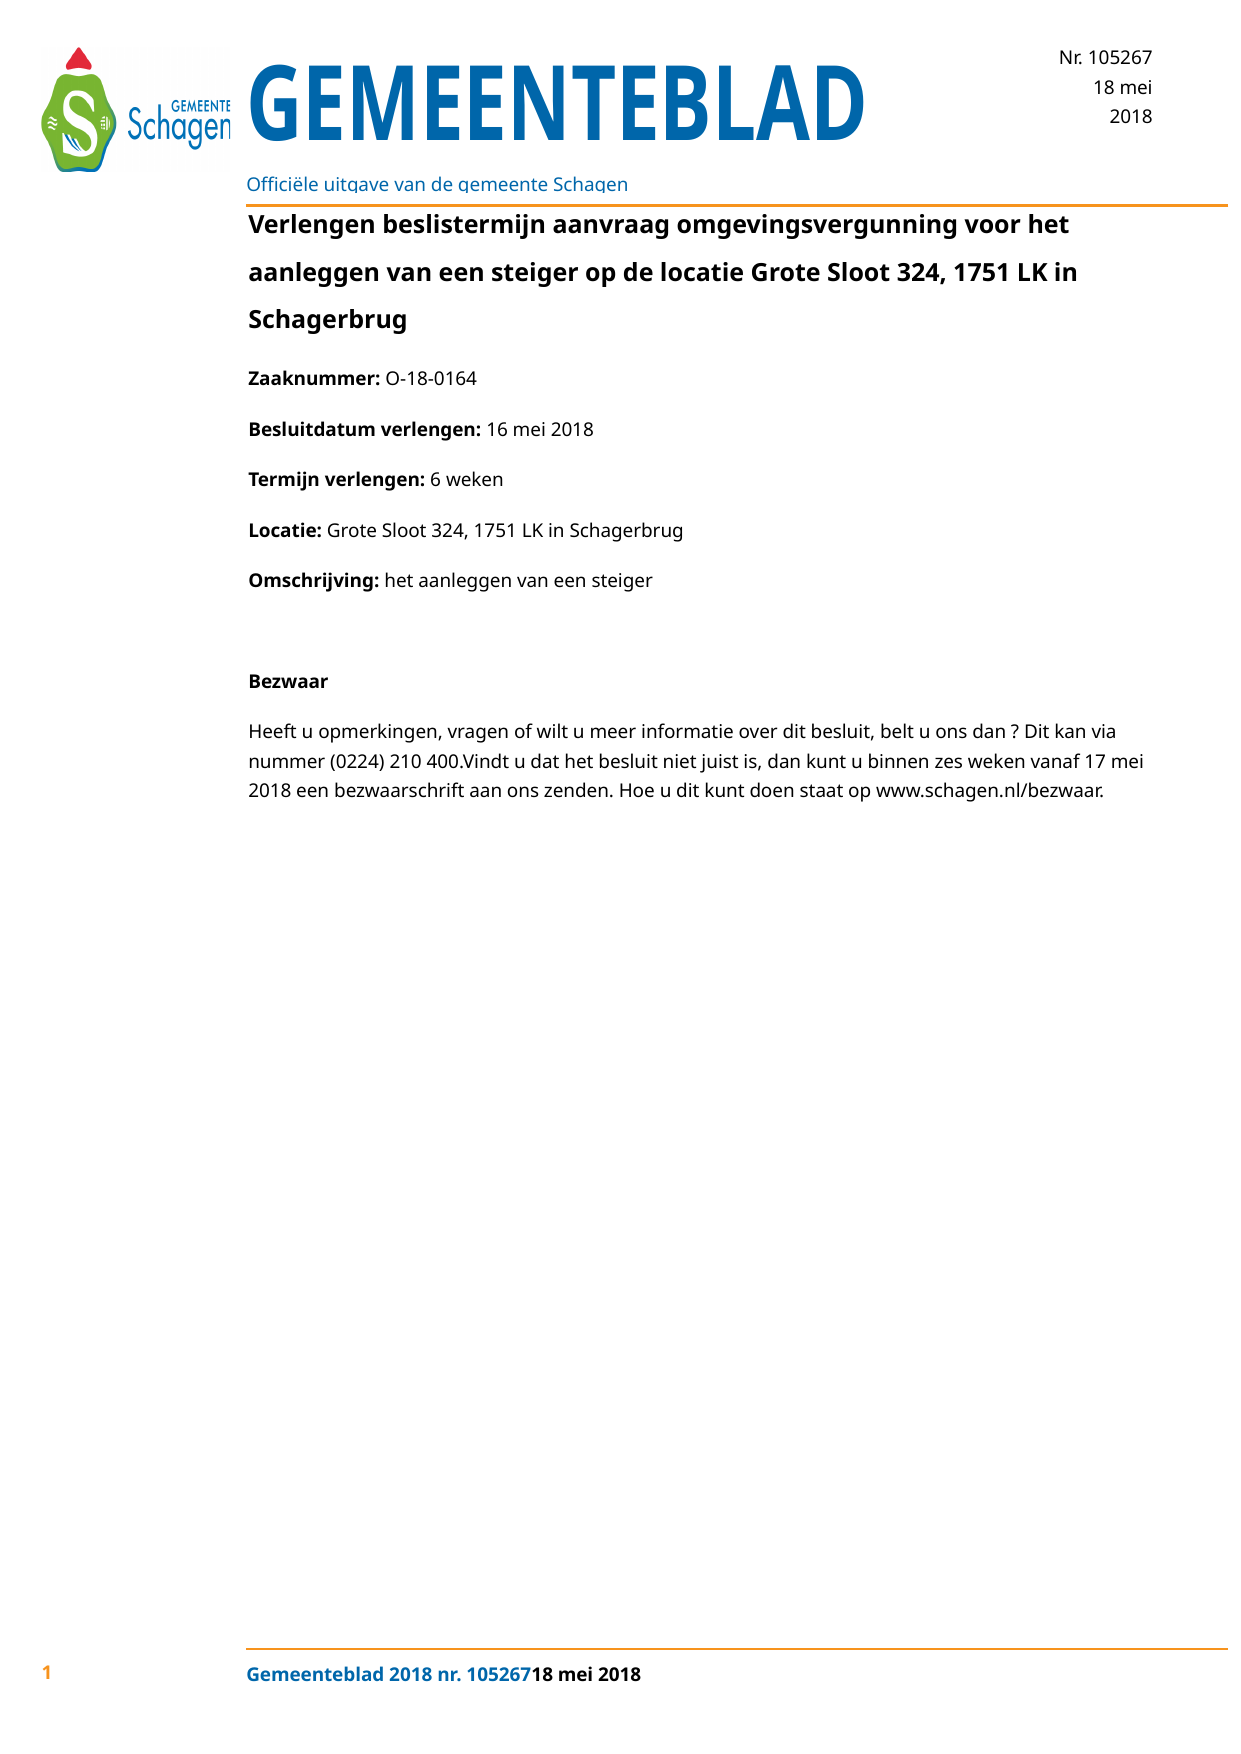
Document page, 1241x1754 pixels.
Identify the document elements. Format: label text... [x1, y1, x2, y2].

text Bezwaar [248, 668, 1152, 694]
picture [41, 47, 231, 172]
text Zaaknummer: O-18-0164 [248, 366, 1152, 391]
text Heeft u opmerkingen, vragen of wilt u meer informatie over dit besluit, belt u ons dan ? Dit kan via nummer (0224) 210 400.Vindt u dat het besluit niet juist is, dan kunt u binnen zes weken vanaf 17 mei 2018 een bezwaarschrift aan ons zenden. Hoe u dit kunt doen staat op www.schagen.nl/bezwaar. [248, 718, 1152, 803]
text Besluitdatum verlengen: 16 mei 2018 [248, 416, 1152, 442]
text Verlengen beslistermijn aanvraag omgevingsvergunning voor het aanleggen van een steiger op de locatie Grote Sloot 324, 1751 LK in Schagerbrug [248, 207, 1152, 336]
text Omschrijving: het aanleggen van een steiger [248, 567, 1152, 593]
text Locatie: Grote Sloot 324, 1751 LK in Schagerbrug [248, 517, 1152, 542]
text Termijn verlengen: 6 weken [248, 466, 1152, 492]
